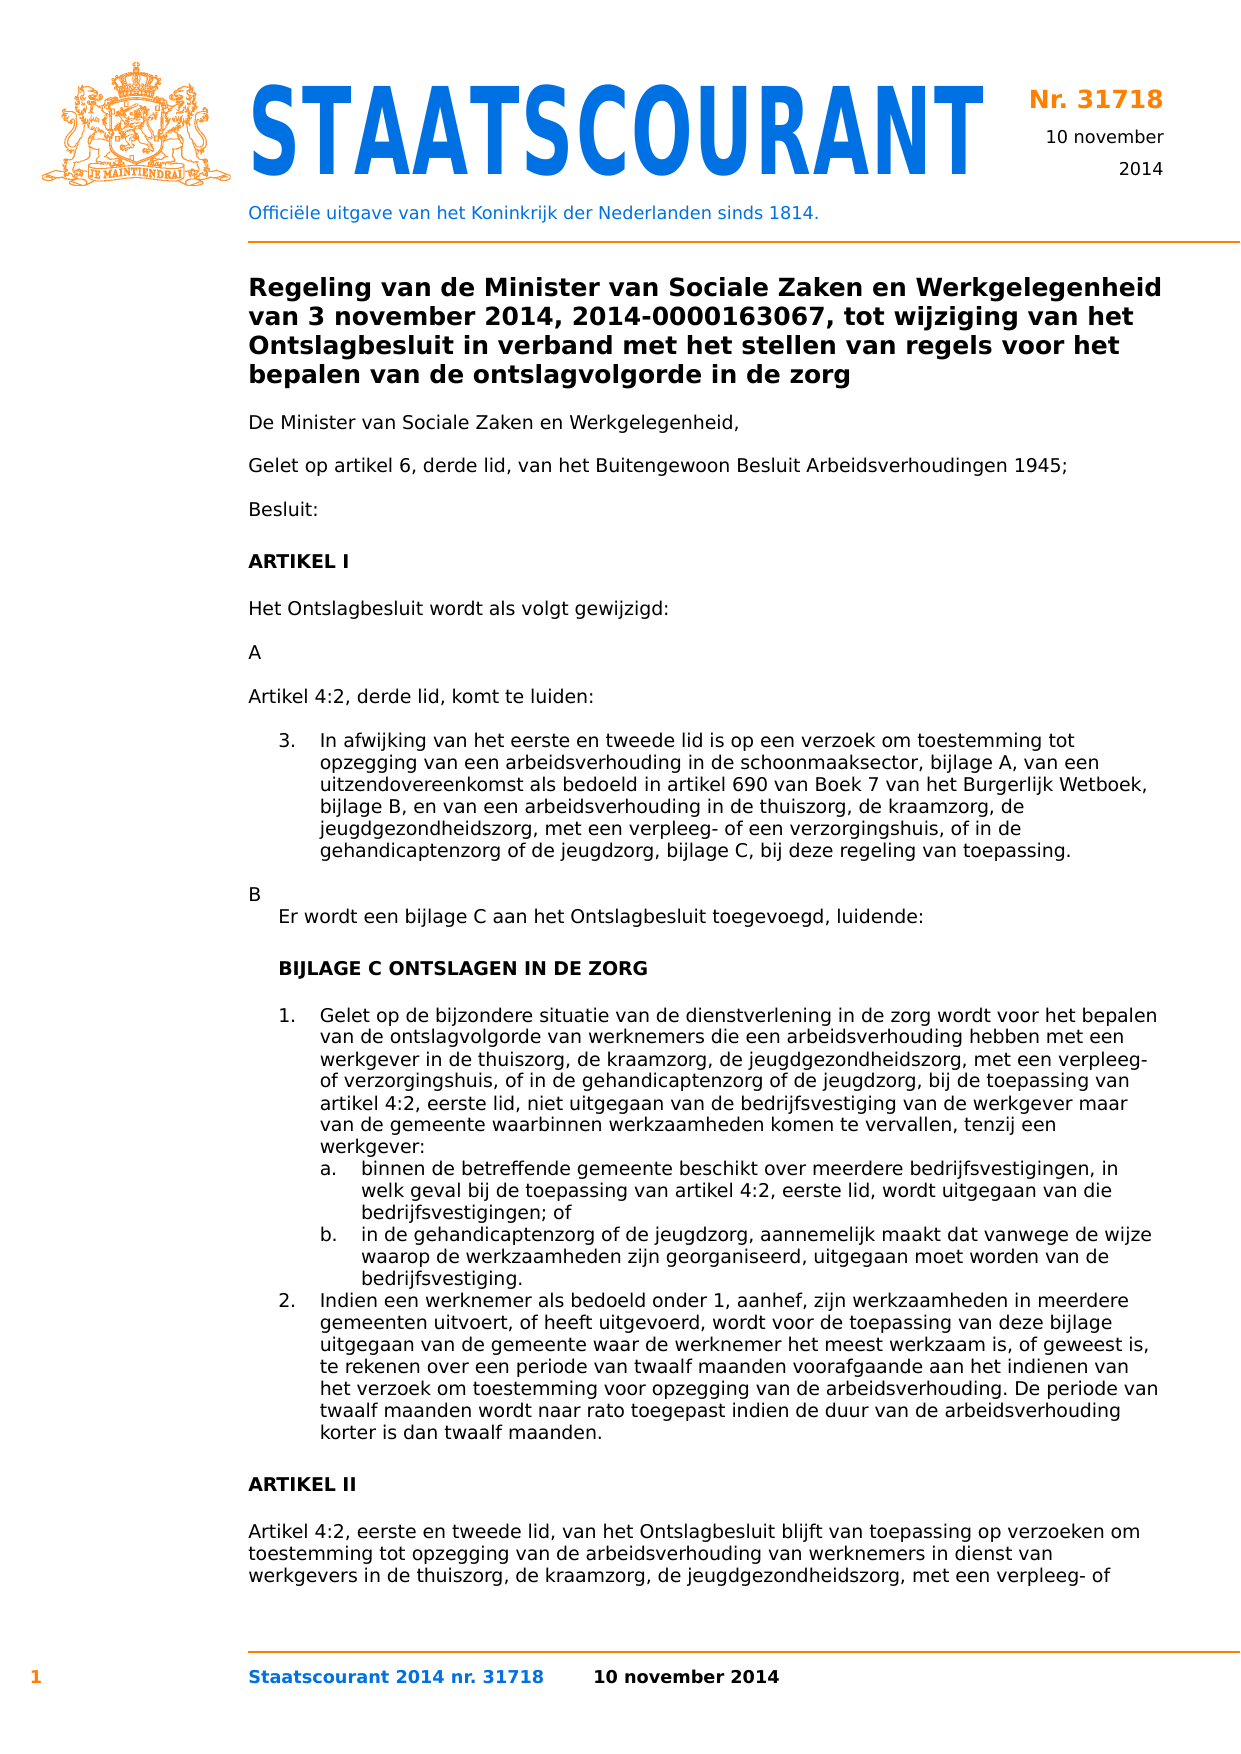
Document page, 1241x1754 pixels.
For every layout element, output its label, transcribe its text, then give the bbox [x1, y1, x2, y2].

text a. binnen de betreffende gemeente beschikt over meerdere bedrijfsvestigingen, in welk geval bij de toepassing van artikel 4:2, eerste lid, wordt uitgegaan van die bedrijfsvestigingen; of [319, 1158, 1163, 1224]
text 1. Gelet op de bijzondere situatie van de dienstverlening in de zorg wordt voor het bepalen van de ontslagvolgorde van werknemers die een arbeidsverhouding hebben met een werkgever in de thuiszorg, de kraamzorg, de jeugdgezondheidszorg, met een verpleeg- of verzorgingshuis, of in de gehandicaptenzorg of de jeugdzorg, bij de toepassing van artikel 4:2, eerste lid, niet uitgegaan van de bedrijfsvestiging van de werkgever maar van de gemeente waarbinnen werkzaamheden komen te vervallen, tenzij een werkgever: [278, 1004, 1163, 1158]
text 2. Indien een werknemer als bedoeld onder 1, aanhef, zijn werkzaamheden in meerdere gemeenten uitvoert, of heeft uitgevoerd, wordt voor de toepassing van deze bijlage uitgegaan van de gemeente waar de werknemer het meest werkzaam is, of geweest is, te rekenen over een periode van twaalf maanden voorafgaande aan het indienen van het verzoek om toestemming voor opzegging van de arbeidsverhouding. De periode van twaalf maanden wordt naar rato toegepast indien de duur van de arbeidsverhouding korter is dan twaalf maanden. [278, 1290, 1163, 1444]
table_header [25, 62, 248, 241]
text A [248, 642, 1163, 664]
text B [248, 883, 1163, 906]
text Besluit: [248, 499, 1163, 521]
text Er wordt een bijlage C aan het Ontslagbesluit toegevoegd, luidende: [278, 906, 1163, 927]
text Gelet op artikel 6, derde lid, van het Buitengewoon Besluit Arbeidsverhoudingen 1945; [248, 455, 1163, 477]
table_cell Officiële uitgave van het Koninkrijk der Nederlanden sinds 1814. [248, 203, 1240, 241]
text Artikel 4:2, derde lid, komt te luiden: [248, 686, 1163, 708]
text Artikel 4:2, eerste en tweede lid, van het Ontslagbesluit blijft van toepassing op verzoeken om toestemming tot opzegging van de arbeidsverhouding van werknemers in dienst van werkgevers in de thuiszorg, de kraamzorg, de jeugdgezondheidszorg, met een verpleeg- of [248, 1521, 1163, 1587]
table_cell 2014 [998, 153, 1240, 203]
table_header STAATSCOURANT [248, 62, 998, 203]
subtitle Regeling van de Minister van Sociale Zaken en Werkgelegenheid van 3 november 2014, 2014-0000163067, tot wijziging van het Ontslagbesluit in verband met het stellen van regels voor het bepalen van de ontslagvolgorde in de zorg [248, 273, 1163, 390]
subtitle ARTIKEL I [248, 551, 1163, 573]
picture [41, 62, 231, 186]
subtitle BIJLAGE C ONTSLAGEN IN DE ZORG [278, 957, 1163, 979]
text Het Ontslagbesluit wordt als volgt gewijzigd: [248, 598, 1163, 620]
text De Minister van Sociale Zaken en Werkgelegenheid, [248, 412, 1163, 433]
text 3. In afwijking van het eerste en tweede lid is op een verzoek om toestemming tot opzegging van een arbeidsverhouding in de schoonmaaksector, bijlage A, van een uitzendovereenkomst als bedoeld in artikel 690 van Boek 7 van het Burgerlijk Wetboek, bijlage B, en van een arbeidsverhouding in de thuiszorg, de kraamzorg, de jeugdgezondheidszorg, met een verpleeg- of een verzorgingshuis, of in de gehandicaptenzorg of de jeugdzorg, bijlage C, bij deze regeling van toepassing. [278, 730, 1163, 862]
subtitle ARTIKEL II [248, 1474, 1163, 1496]
table_cell 10 november [998, 121, 1240, 153]
table_header Nr. 31718 [998, 62, 1240, 121]
text b. in de gehandicaptenzorg of de jeugdzorg, aannemelijk maakt dat vanwege de wijze waarop de werkzaamheden zijn georganiseerd, uitgegaan moet worden van de bedrijfsvestiging. [319, 1224, 1163, 1290]
